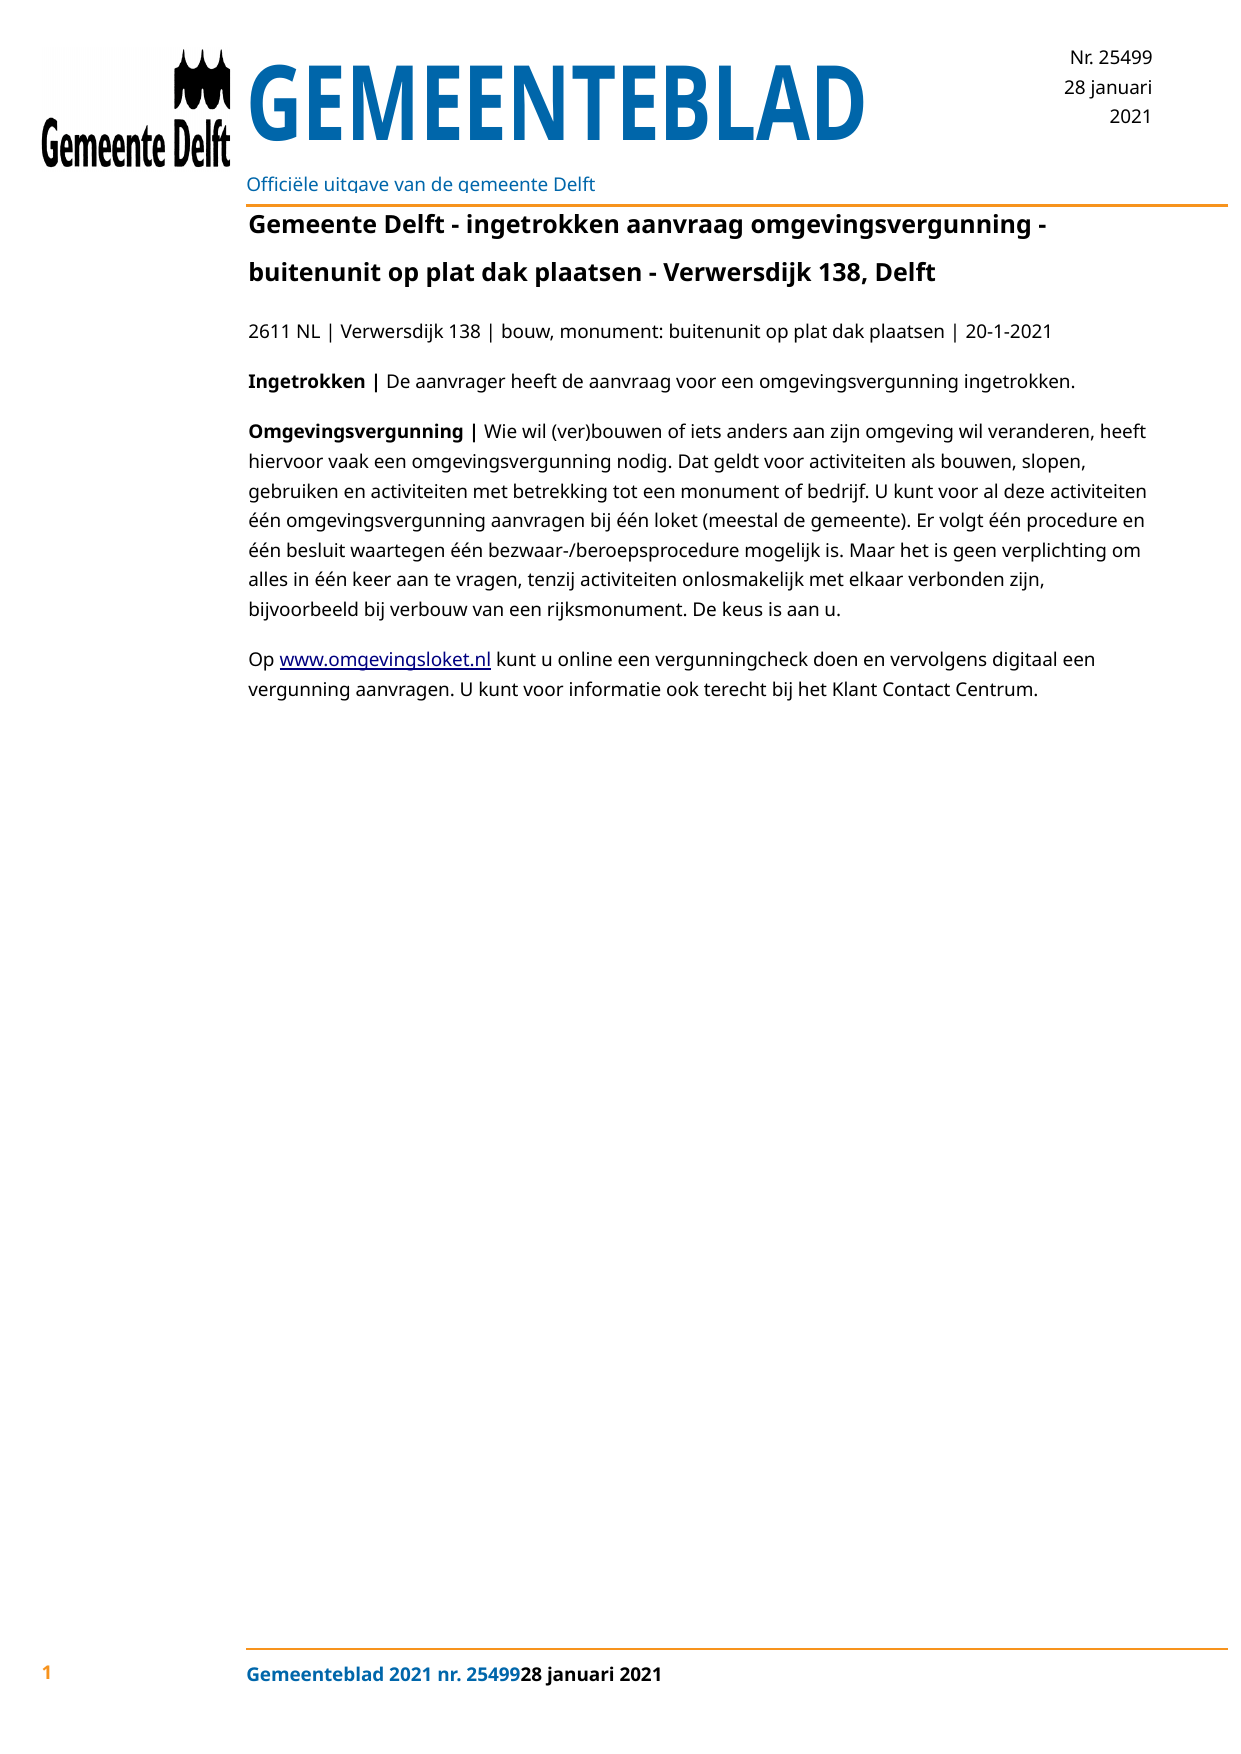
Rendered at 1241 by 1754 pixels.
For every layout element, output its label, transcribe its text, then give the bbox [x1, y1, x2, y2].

text Ingetrokken | De aanvrager heeft de aanvraag voor een omgevingsvergunning ingetrokken. [248, 368, 1152, 394]
text 2611 NL | Verwersdijk 138 | bouw, monument: buitenunit op plat dak plaatsen | 20-1-2021 [248, 318, 1152, 344]
text Omgevingsvergunning | Wie wil (ver)bouwen of iets anders aan zijn omgeving wil veranderen, heeft hiervoor vaak een omgevingsvergunning nodig. Dat geldt voor activiteiten als bouwen, slopen, gebruiken en activiteiten met betrekking tot een monument of bedrijf. U kunt voor al deze activiteiten één omgevingsvergunning aanvragen bij één loket (meestal de gemeente). Er volgt één procedure en één besluit waartegen één bezwaar-/beroepsprocedure mogelijk is. Maar het is geen verplichting om alles in één keer aan te vragen, tenzij activiteiten onlosmakelijk met elkaar verbonden zijn, bijvoorbeeld bij verbouw van een rijksmonument. De keus is aan u. [248, 419, 1152, 622]
text Gemeente Delft - ingetrokken aanvraag omgevingsvergunning - buitenunit op plat dak plaatsen - Verwersdijk 138, Delft [248, 207, 1152, 288]
picture [41, 47, 231, 172]
text Op www.omgevingsloket.nl kunt u online een vergunningcheck doen en vervolgens digitaal een vergunning aanvragen. U kunt voor informatie ook terecht bij het Klant Contact Centrum. [248, 647, 1152, 702]
